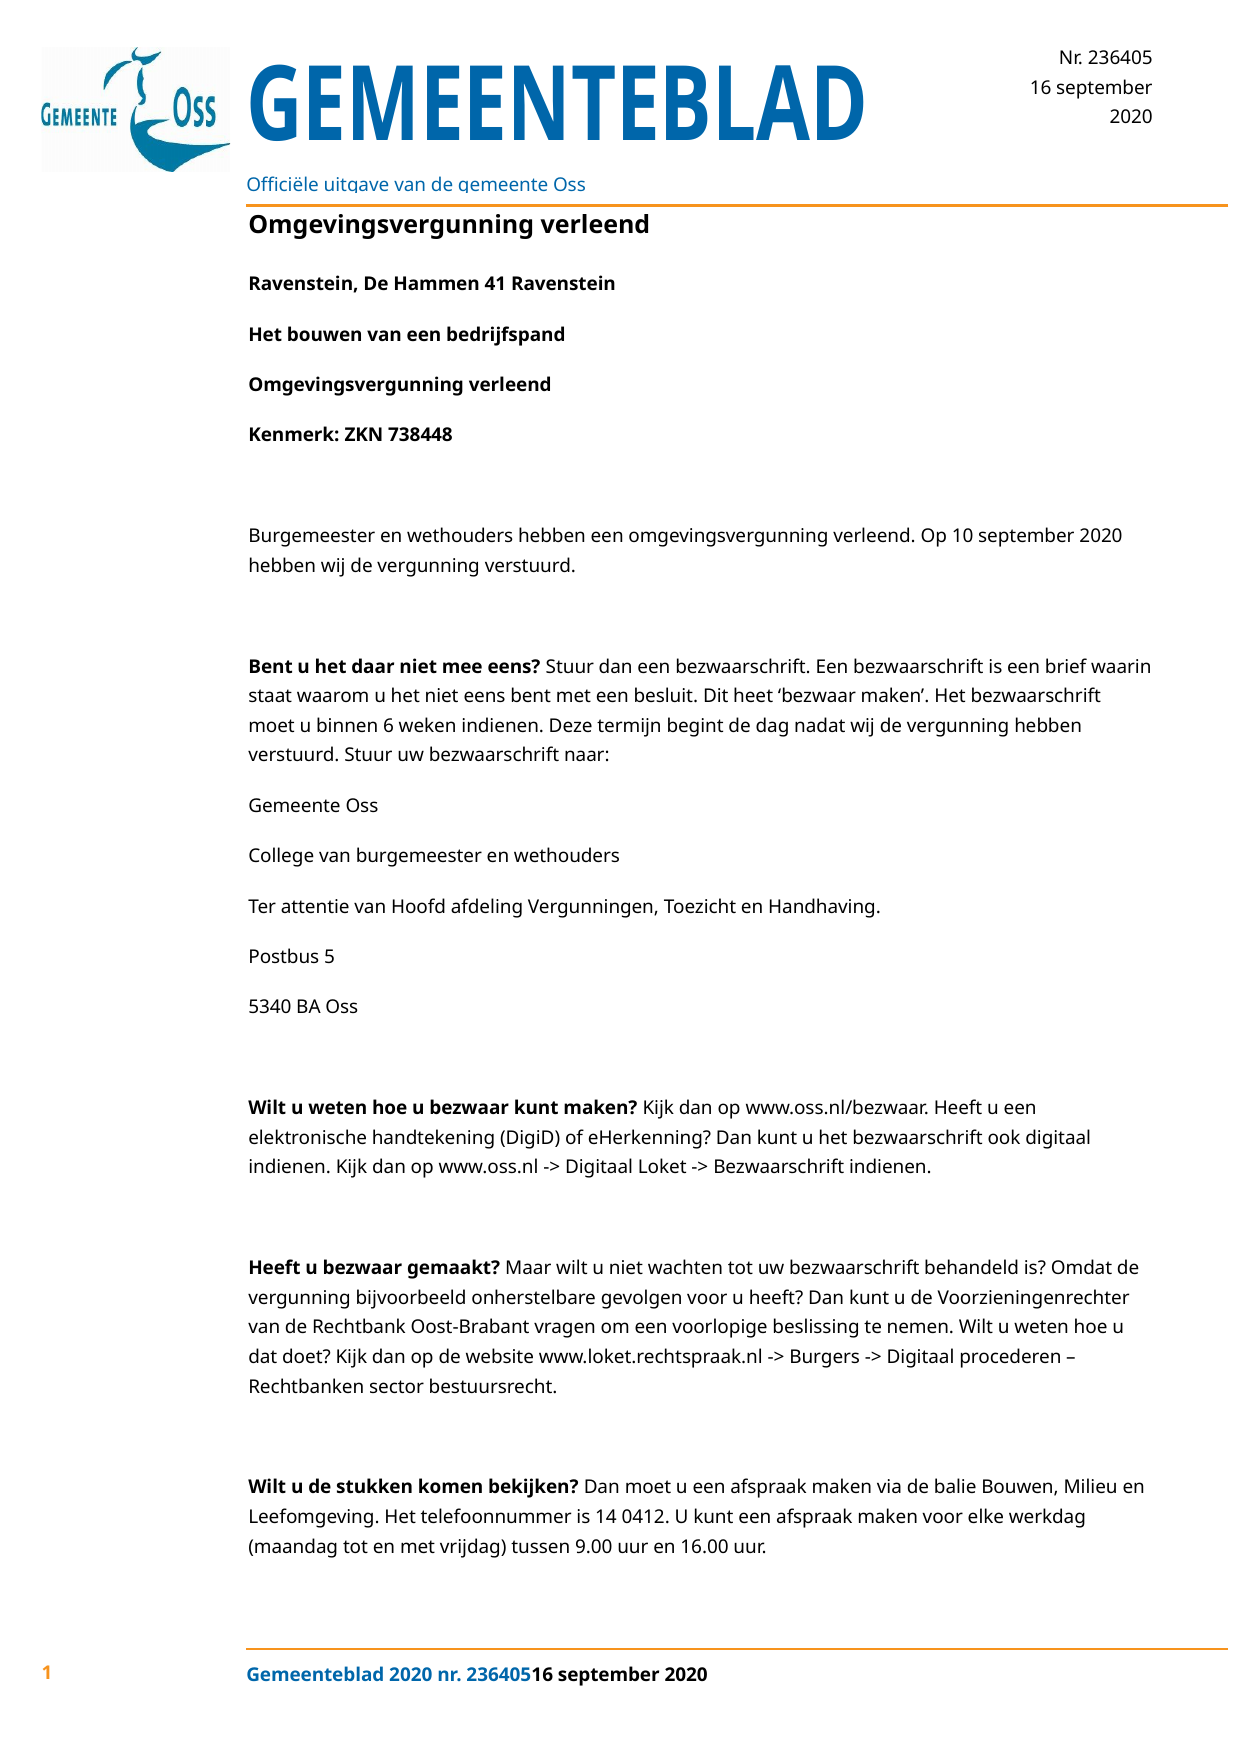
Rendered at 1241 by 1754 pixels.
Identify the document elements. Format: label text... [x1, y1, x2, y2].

text Postbus 5 [248, 943, 1152, 969]
text Ravenstein, De Hammen 41 Ravenstein [248, 270, 1152, 296]
text Heeft u bezwaar gemaakt? Maar wilt u niet wachten tot uw bezwaarschrift behandeld is? Omdat de vergunning bijvoorbeeld onherstelbare gevolgen voor u heeft? Dan kunt u de Voorzieningenrechter van de Rechtbank Oost-Brabant vragen om een voorlopige beslissing te nemen. Wilt u weten hoe u dat doet? Kijk dan op de website www.loket.rechtspraak.nl -> Burgers -> Digitaal procederen – Rechtbanken sector bestuursrecht. [248, 1254, 1152, 1398]
text Wilt u weten hoe u bezwaar kunt maken? Kijk dan op www.oss.nl/bezwaar. Heeft u een elektronische handtekening (DigiD) of eHerkenning? Dan kunt u het bezwaarschrift ook digitaal indienen. Kijk dan op www.oss.nl -> Digitaal Loket -> Bezwaarschrift indienen. [248, 1094, 1152, 1179]
text College van burgemeester en wethouders [248, 842, 1152, 868]
text Bent u het daar niet mee eens? Stuur dan een bezwaarschrift. Een bezwaarschrift is een brief waarin staat waarom u het niet eens bent met een besluit. Dit heet ‘bezwaar maken’. Het bezwaarschrift moet u binnen 6 weken indienen. Deze termijn begint de dag nadat wij de vergunning hebben verstuurd. Stuur uw bezwaarschrift naar: [248, 653, 1152, 767]
text Ter attentie van Hoofd afdeling Vergunningen, Toezicht en Handhaving. [248, 893, 1152, 918]
text Omgevingsvergunning verleend [248, 207, 1152, 241]
text Gemeente Oss [248, 792, 1152, 818]
text Het bouwen van een bedrijfspand [248, 321, 1152, 346]
text Omgevingsvergunning verleend [248, 371, 1152, 397]
picture [41, 47, 231, 172]
text Burgemeester en wethouders hebben een omgevingsvergunning verleend. Op 10 september 2020 hebben wij de vergunning verstuurd. [248, 522, 1152, 578]
text Wilt u de stukken komen bekijken? Dan moet u een afspraak maken via de balie Bouwen, Milieu en Leefomgeving. Het telefoonnummer is 14 0412. U kunt een afspraak maken voor elke werkdag (maandag tot en met vrijdag) tussen 9.00 uur en 16.00 uur. [248, 1474, 1152, 1558]
text Kenmerk: ZKN 738448 [248, 422, 1152, 447]
text 5340 BA Oss [248, 994, 1152, 1019]
